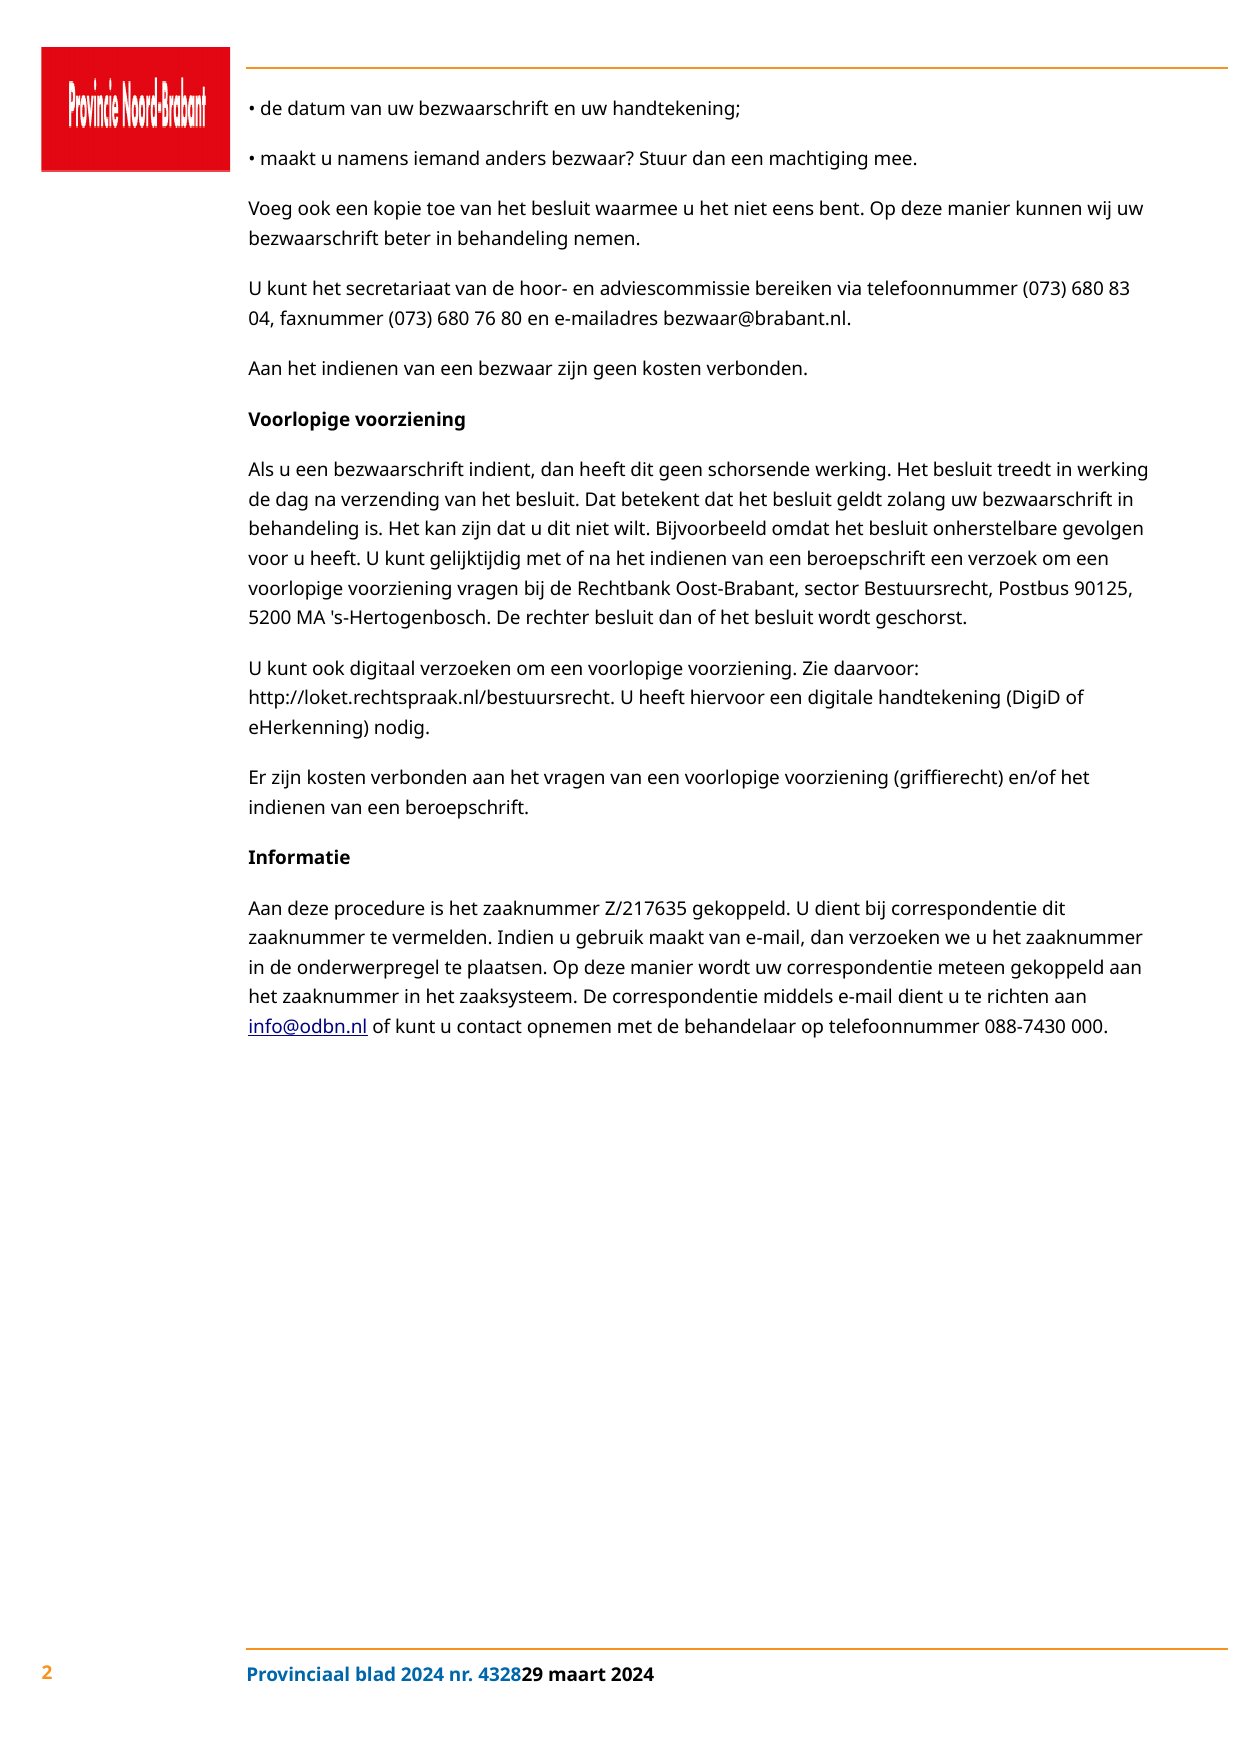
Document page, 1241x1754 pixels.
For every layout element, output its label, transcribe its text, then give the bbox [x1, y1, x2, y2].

text Aan deze procedure is het zaaknummer Z/217635 gekoppeld. U dient bij correspondentie dit zaaknummer te vermelden. Indien u gebruik maakt van e-mail, dan verzoeken we u het zaaknummer in de onderwerpregel te plaatsen. Op deze manier wordt uw correspondentie meteen gekoppeld aan het zaaknummer in het zaaksysteem. De correspondentie middels e-mail dient u te richten aan info@odbn.nl of kunt u contact opnemen met de behandelaar op telefoonnummer 088-7430 000. [248, 895, 1152, 1039]
text U kunt het secretariaat van de hoor- en adviescommissie bereiken via telefoonnummer (073) 680 83 04, faxnummer (073) 680 76 80 en e-mailadres bezwaar@brabant.nl. [248, 276, 1152, 331]
text Aan het indienen van een bezwaar zijn geen kosten verbonden. [248, 356, 1152, 381]
text • de datum van uw bezwaarschrift en uw handtekening; [248, 95, 1152, 121]
text U kunt ook digitaal verzoeken om een voorlopige voorziening. Zie daarvoor: http://loket.rechtspraak.nl/bestuursrecht. U heeft hiervoor een digitale handtekening (DigiD of eHerkenning) nodig. [248, 655, 1152, 740]
text Voeg ook een kopie toe van het besluit waarmee u het niet eens bent. Op deze manier kunnen wij uw bezwaarschrift beter in behandeling nemen. [248, 196, 1152, 251]
text Voorlopige voorziening [248, 406, 1152, 432]
text Informatie [248, 844, 1152, 870]
text • maakt u namens iemand anders bezwaar? Stuur dan een machtiging mee. [248, 145, 1152, 171]
text Er zijn kosten verbonden aan het vragen van een voorlopige voorziening (griffierecht) en/of het indienen van een beroepschrift. [248, 764, 1152, 820]
picture [41, 47, 231, 172]
text Als u een bezwaarschrift indient, dan heeft dit geen schorsende werking. Het besluit treedt in werking de dag na verzending van het besluit. Dat betekent dat het besluit geldt zolang uw bezwaarschrift in behandeling is. Het kan zijn dat u dit niet wilt. Bijvoorbeeld omdat het besluit onherstelbare gevolgen voor u heeft. U kunt gelijktijdig met of na het indienen van een beroepschrift een verzoek om een voorlopige voorziening vragen bij de Rechtbank Oost-Brabant, sector Bestuursrecht, Postbus 90125, 5200 MA 's‑Hertogenbosch. De rechter besluit dan of het besluit wordt geschorst. [248, 456, 1152, 630]
